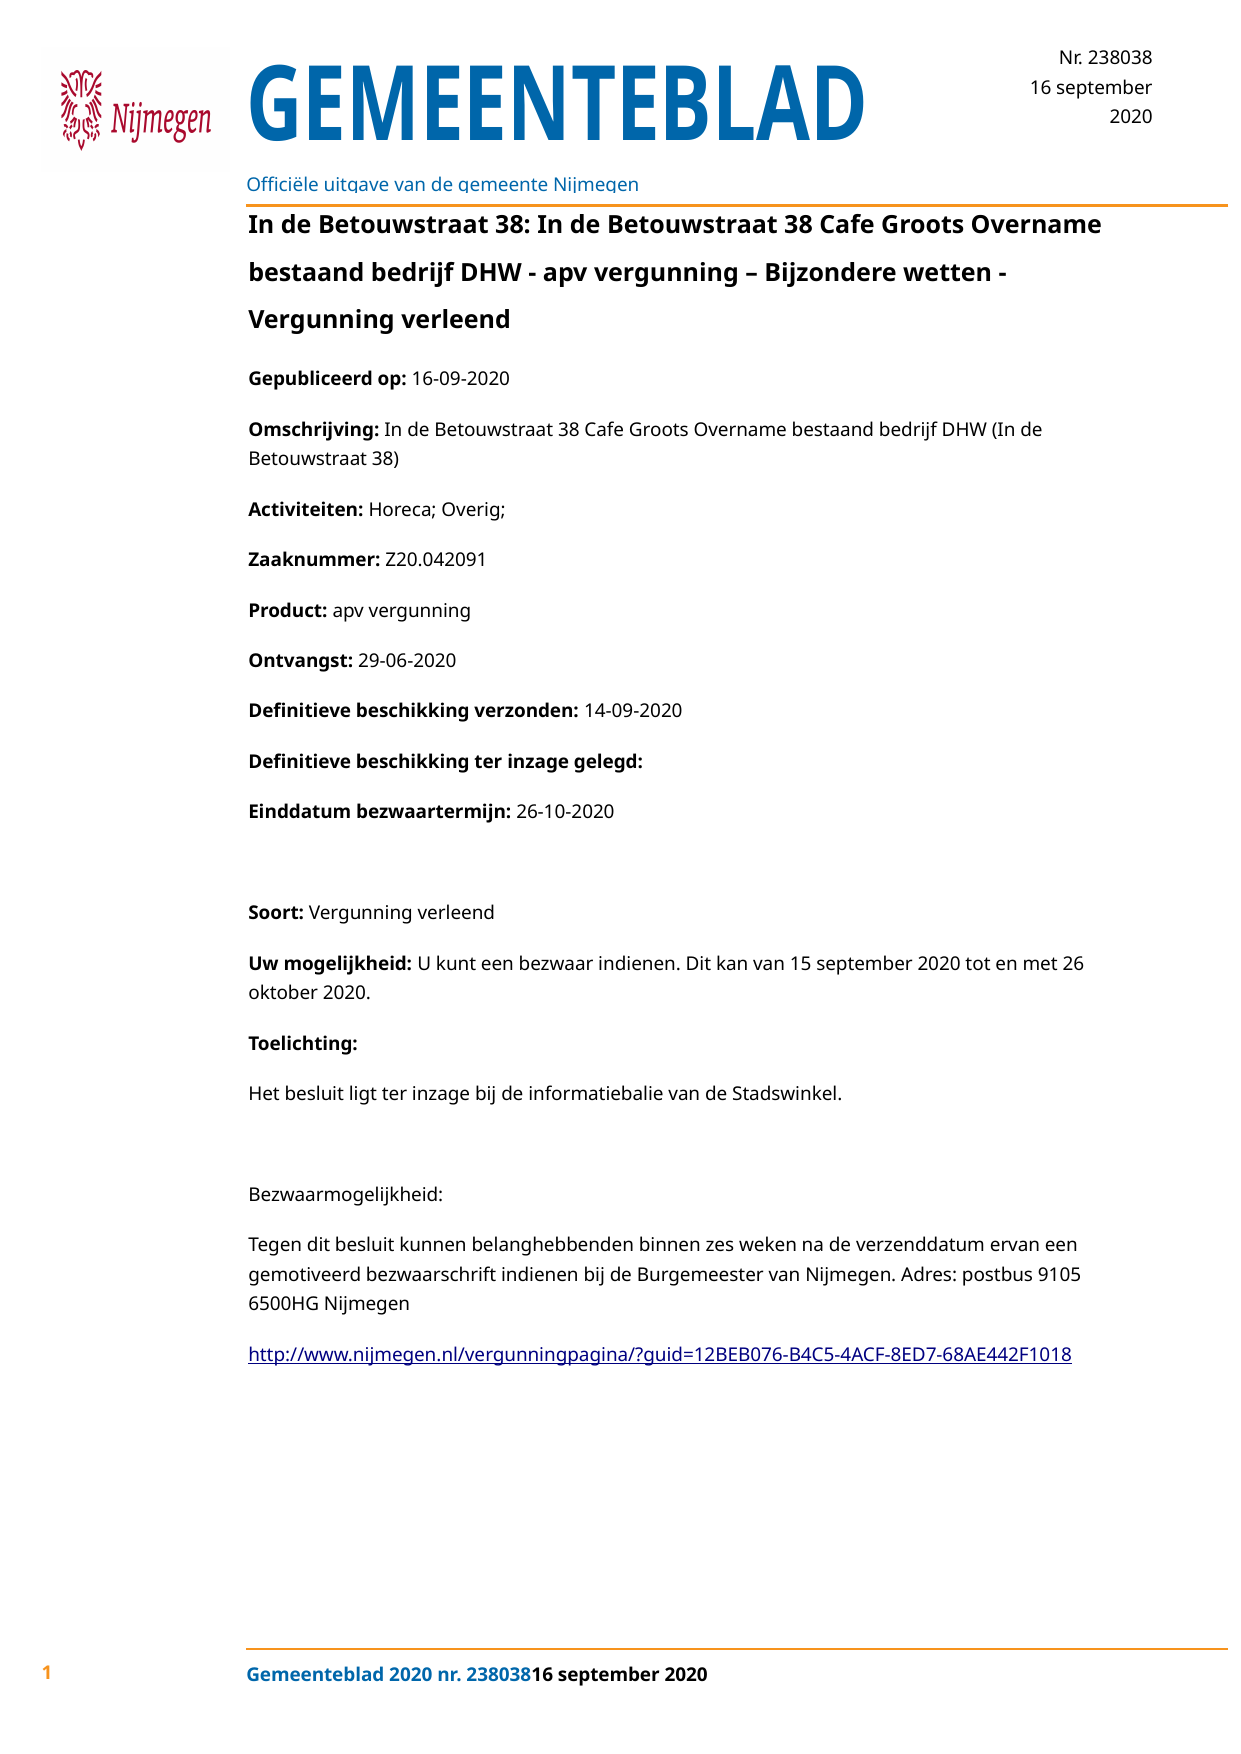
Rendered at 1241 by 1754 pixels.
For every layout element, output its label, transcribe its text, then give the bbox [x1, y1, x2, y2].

text Gepubliceerd op: 16-09-2020 [248, 366, 1152, 391]
picture [41, 47, 231, 172]
text Zaaknummer: Z20.042091 [248, 546, 1152, 572]
text Het besluit ligt ter inzage bij de informatiebalie van de Stadswinkel. [248, 1080, 1152, 1106]
text Uw mogelijkheid: U kunt een bezwaar indienen. Dit kan van 15 september 2020 tot en met 26 oktober 2020. [248, 950, 1152, 1005]
text Toelichting: [248, 1030, 1152, 1055]
text Definitieve beschikking verzonden: 14-09-2020 [248, 698, 1152, 723]
text Bezwaarmogelijkheid: [248, 1181, 1152, 1207]
text Definitieve beschikking ter inzage gelegd: [248, 748, 1152, 774]
text Soort: Vergunning verleend [248, 899, 1152, 925]
text Ontvangst: 29-06-2020 [248, 647, 1152, 673]
text Tegen dit besluit kunnen belanghebbenden binnen zes weken na de verzenddatum ervan een gemotiveerd bezwaarschrift indienen bij de Burgemeester van Nijmegen. Adres: postbus 9105 6500HG Nijmegen [248, 1231, 1152, 1316]
text Product: apv vergunning [248, 597, 1152, 622]
text Activiteiten: Horeca; Overig; [248, 496, 1152, 522]
text Einddatum bezwaartermijn: 26-10-2020 [248, 798, 1152, 824]
text http://www.nijmegen.nl/vergunningpagina/?guid=12BEB076-B4C5-4ACF-8ED7-68AE442F1018 [248, 1341, 1152, 1367]
text In de Betouwstraat 38: In de Betouwstraat 38 Cafe Groots Overname bestaand bedrijf DHW - apv vergunning – Bijzondere wetten - Vergunning verleend [248, 207, 1152, 336]
text Omschrijving: In de Betouwstraat 38 Cafe Groots Overname bestaand bedrijf DHW (In de Betouwstraat 38) [248, 416, 1152, 471]
